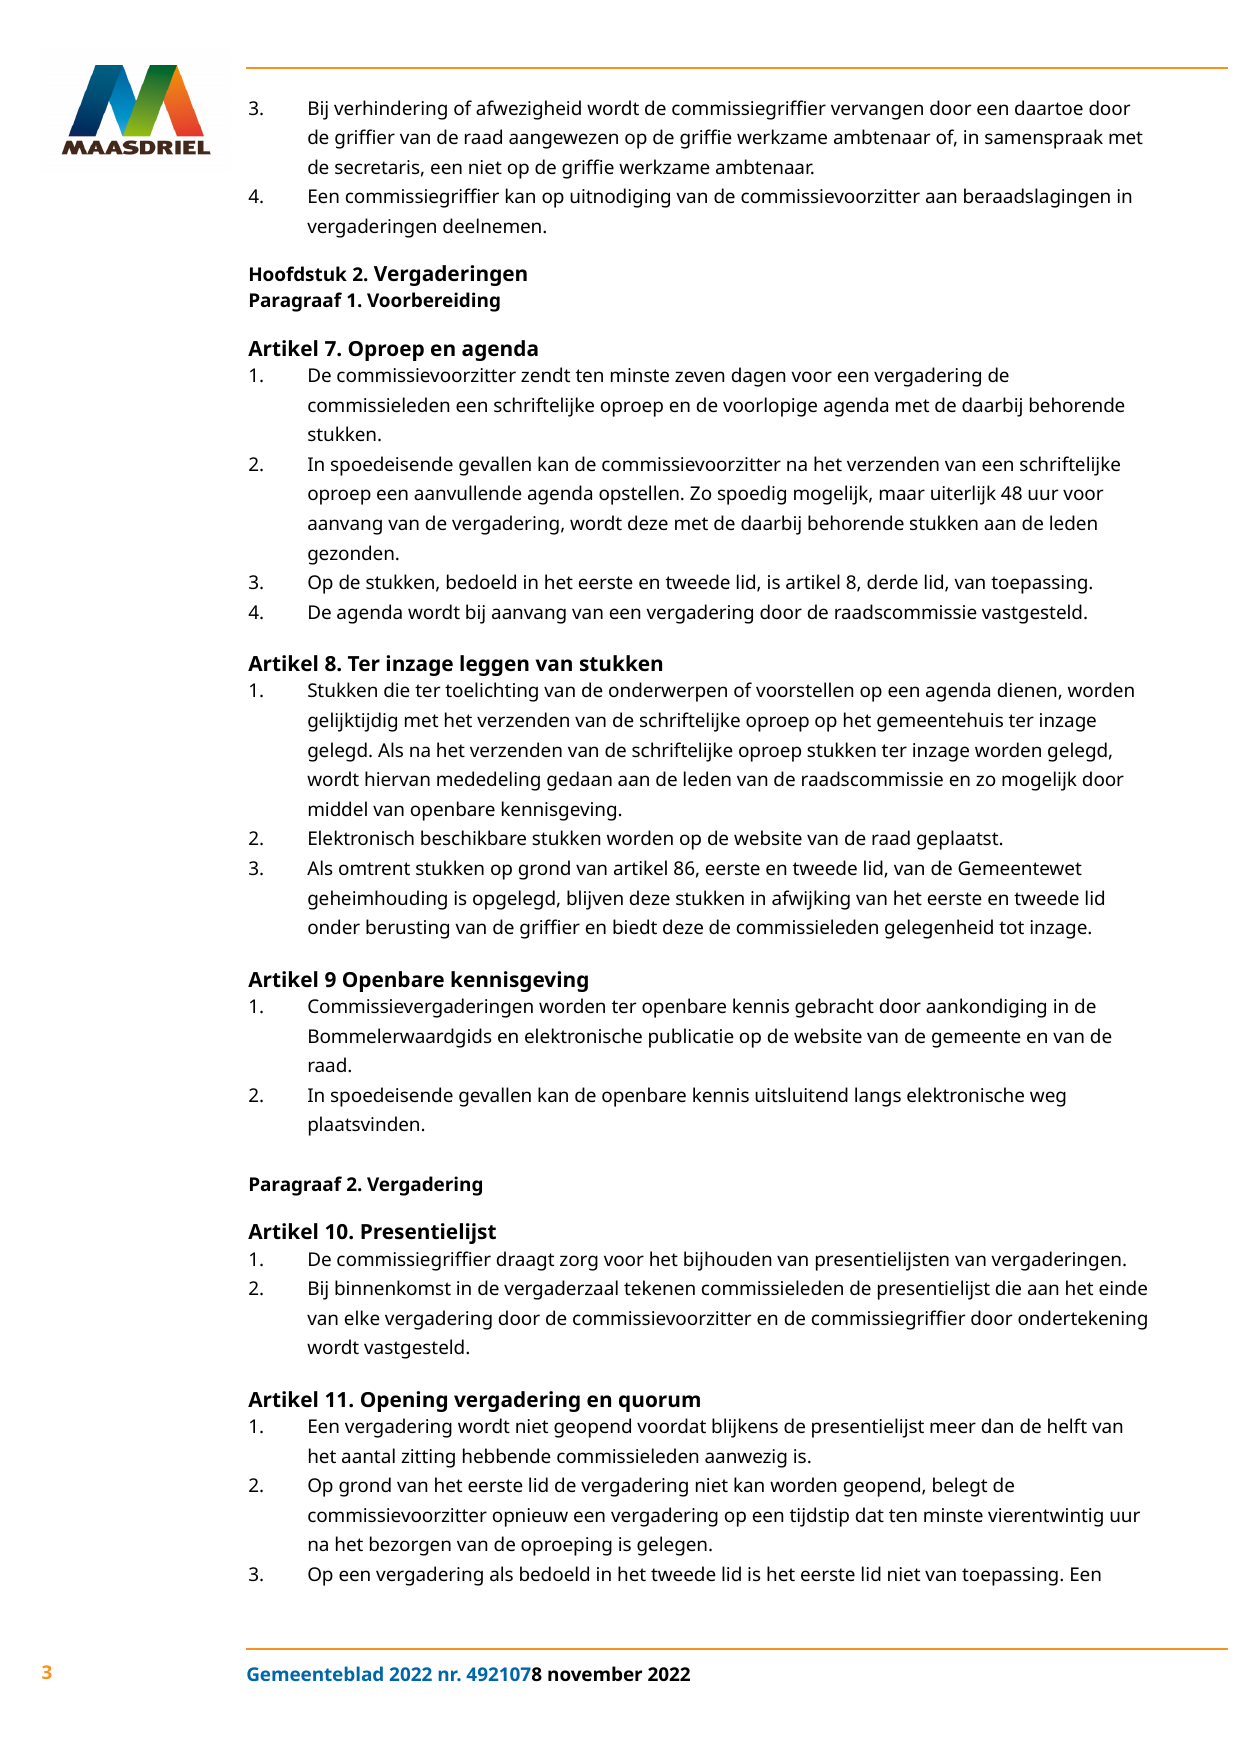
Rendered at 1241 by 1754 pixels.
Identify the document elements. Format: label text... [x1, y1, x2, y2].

text Artikel 8. Ter inzage leggen van stukken [248, 649, 1152, 678]
text Artikel 11. Opening vergadering en quorum [248, 1385, 1152, 1413]
list Stukken die ter toelichting van de onderwerpen of voorstellen op een agenda dienen, worden gelijktijdig met het verzenden van de schriftelijke oproep op het gemeentehuis ter inzage gelegd. Als na het verzenden van de schriftelijke oproep stukken ter inzage worden gelegd, wordt hiervan mededeling gedaan aan de leden van de raadscommissie en zo mogelijk door middel van openbare kennisgeving. [248, 678, 1152, 822]
text Artikel 10. Presentielijst [248, 1217, 1152, 1246]
list De commissievoorzitter zendt ten minste zeven dagen voor een vergadering de commissieleden een schriftelijke oproep en de voorlopige agenda met de daarbij behorende stukken. [248, 362, 1152, 447]
list Elektronisch beschikbare stukken worden op de website van de raad geplaatst. [248, 826, 1152, 851]
text Artikel 9 Openbare kennisgeving [248, 965, 1152, 993]
picture [41, 47, 231, 172]
list Bij verhindering of afwezigheid wordt de commissiegriffier vervangen door een daartoe door de griffier van de raad aangewezen op de griffie werkzame ambtenaar of, in samenspraak met de secretaris, een niet op de griffie werkzame ambtenaar. [248, 95, 1152, 180]
list De commissiegriffier draagt zorg voor het bijhouden van presentielijsten van vergaderingen. [248, 1246, 1152, 1271]
text Hoofdstuk 2. Vergaderingen [248, 259, 1152, 287]
list Op een vergadering als bedoeld in het tweede lid is het eerste lid niet van toepassing. Een [248, 1561, 1152, 1587]
list Op de stukken, bedoeld in het eerste en tweede lid, is artikel 8, derde lid, van toepassing. [248, 569, 1152, 595]
text Paragraaf 1. Voorbereiding [248, 287, 1152, 313]
text Artikel 7. Oproep en agenda [248, 334, 1152, 362]
list Bij binnenkomst in de vergaderzaal tekenen commissieleden de presentielijst die aan het einde van elke vergadering door de commissievoorzitter en de commissiegriffier door ondertekening wordt vastgesteld. [248, 1275, 1152, 1360]
list Commissievergaderingen worden ter openbare kennis gebracht door aankondiging in de Bommelerwaardgids en elektronische publicatie op de website van de gemeente en van de raad. [248, 993, 1152, 1078]
list In spoedeisende gevallen kan de openbare kennis uitsluitend langs elektronische weg plaatsvinden. [248, 1082, 1152, 1137]
list Een commissiegriffier kan op uitnodiging van de commissievoorzitter aan beraadslagingen in vergaderingen deelnemen. [248, 183, 1152, 239]
list Op grond van het eerste lid de vergadering niet kan worden geopend, belegt de commissievoorzitter opnieuw een vergadering op een tijdstip dat ten minste vierentwintig uur na het bezorgen van de oproeping is gelegen. [248, 1472, 1152, 1557]
list De agenda wordt bij aanvang van een vergadering door de raadscommissie vastgesteld. [248, 599, 1152, 624]
text Paragraaf 2. Vergadering [248, 1171, 1152, 1196]
list Een vergadering wordt niet geopend voordat blijkens de presentielijst meer dan de helft van het aantal zitting hebbende commissieleden aanwezig is. [248, 1413, 1152, 1469]
list Als omtrent stukken op grond van artikel 86, eerste en tweede lid, van de Gemeentewet geheimhouding is opgelegd, blijven deze stukken in afwijking van het eerste en tweede lid onder berusting van de griffier en biedt deze de commissieleden gelegenheid tot inzage. [248, 855, 1152, 940]
list In spoedeisende gevallen kan de commissievoorzitter na het verzenden van een schriftelijke oproep een aanvullende agenda opstellen. Zo spoedig mogelijk, maar uiterlijk 48 uur voor aanvang van de vergadering, wordt deze met de daarbij behorende stukken aan de leden gezonden. [248, 451, 1152, 565]
